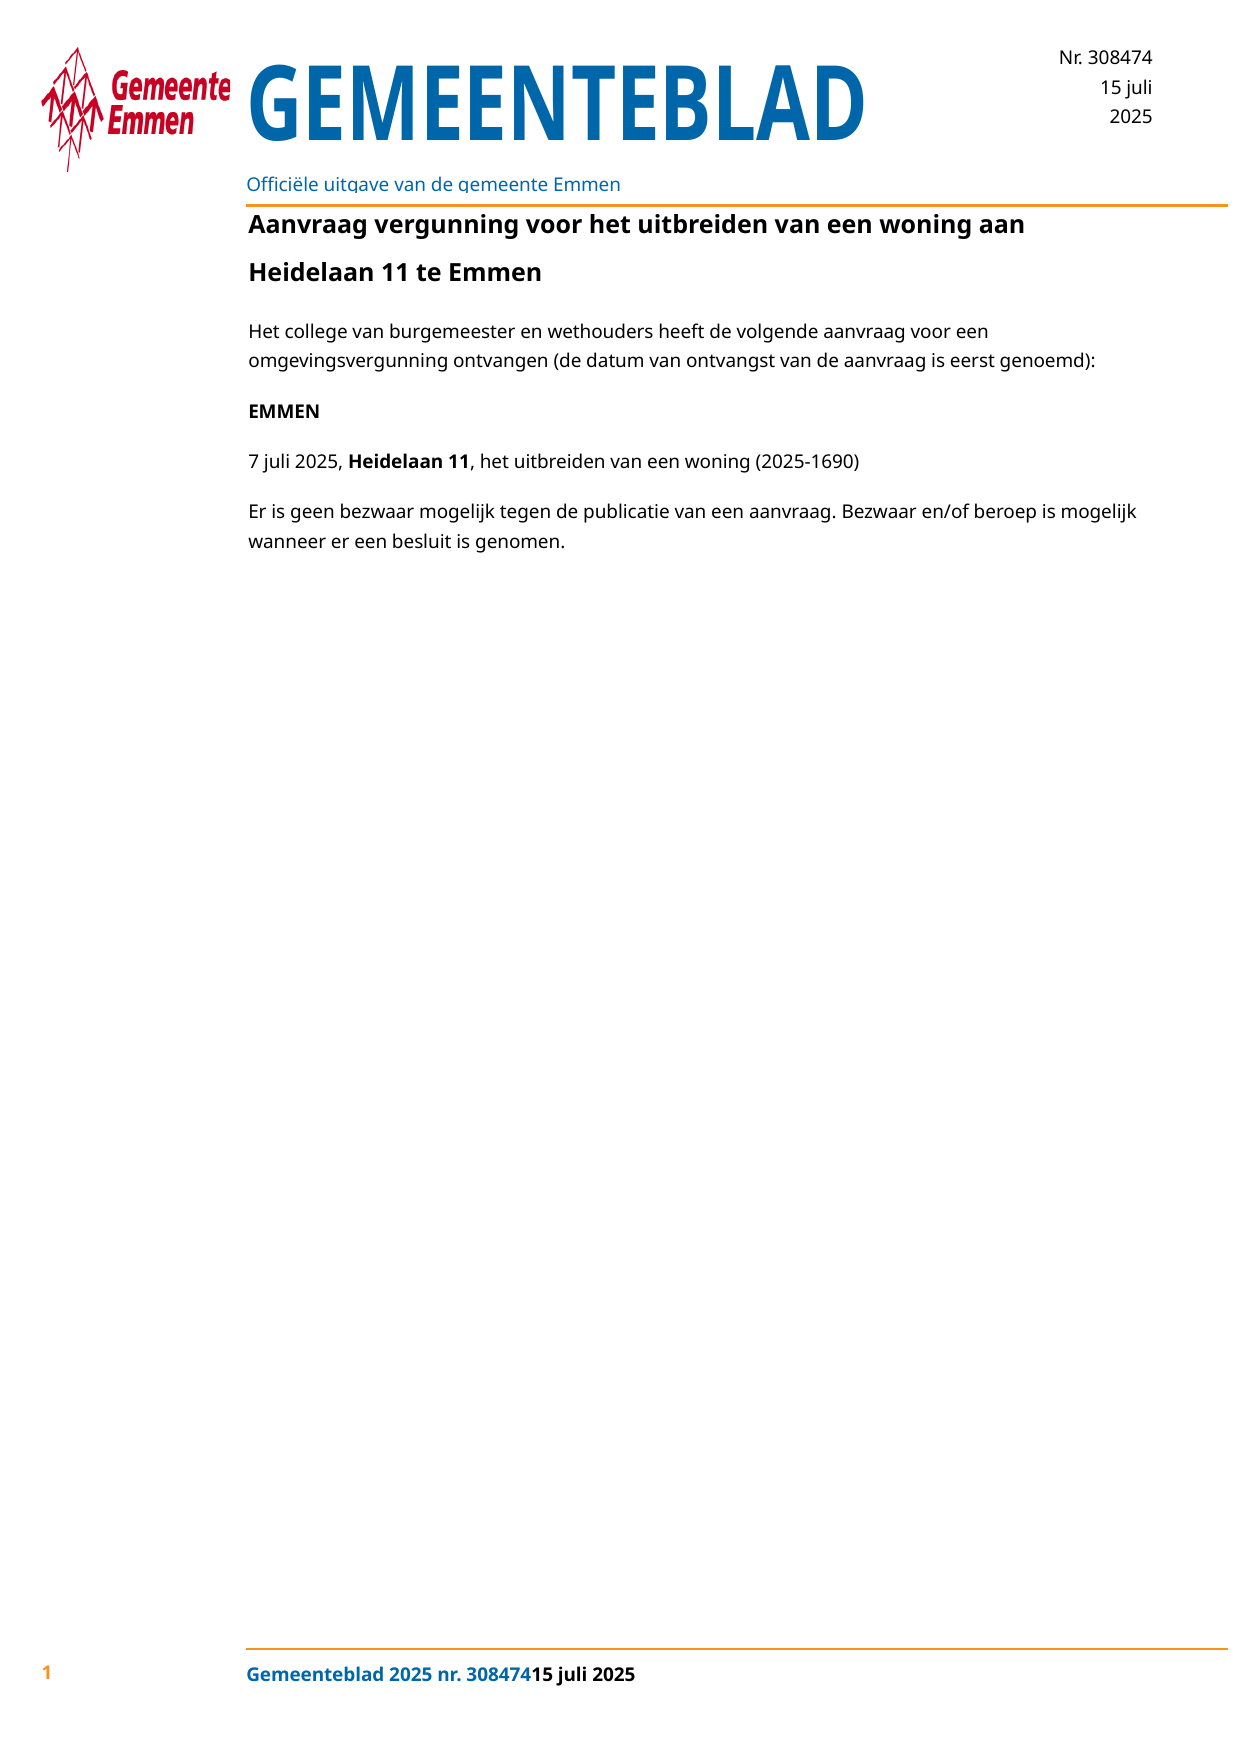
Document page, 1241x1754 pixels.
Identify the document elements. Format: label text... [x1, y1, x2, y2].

text Er is geen bezwaar mogelijk tegen de publicatie van een aanvraag. Bezwaar en/of beroep is mogelijk wanneer er een besluit is genomen. [248, 499, 1152, 554]
picture [41, 47, 231, 172]
text Aanvraag vergunning voor het uitbreiden van een woning aan Heidelaan 11 te Emmen [248, 207, 1152, 288]
text 7 juli 2025, Heidelaan 11, het uitbreiden van een woning (2025-1690) [248, 448, 1152, 474]
text Het college van burgemeester en wethouders heeft de volgende aanvraag voor een omgevingsvergunning ontvangen (de datum van ontvangst van de aanvraag is eerst genoemd): [248, 318, 1152, 373]
text EMMEN [248, 398, 1152, 424]
